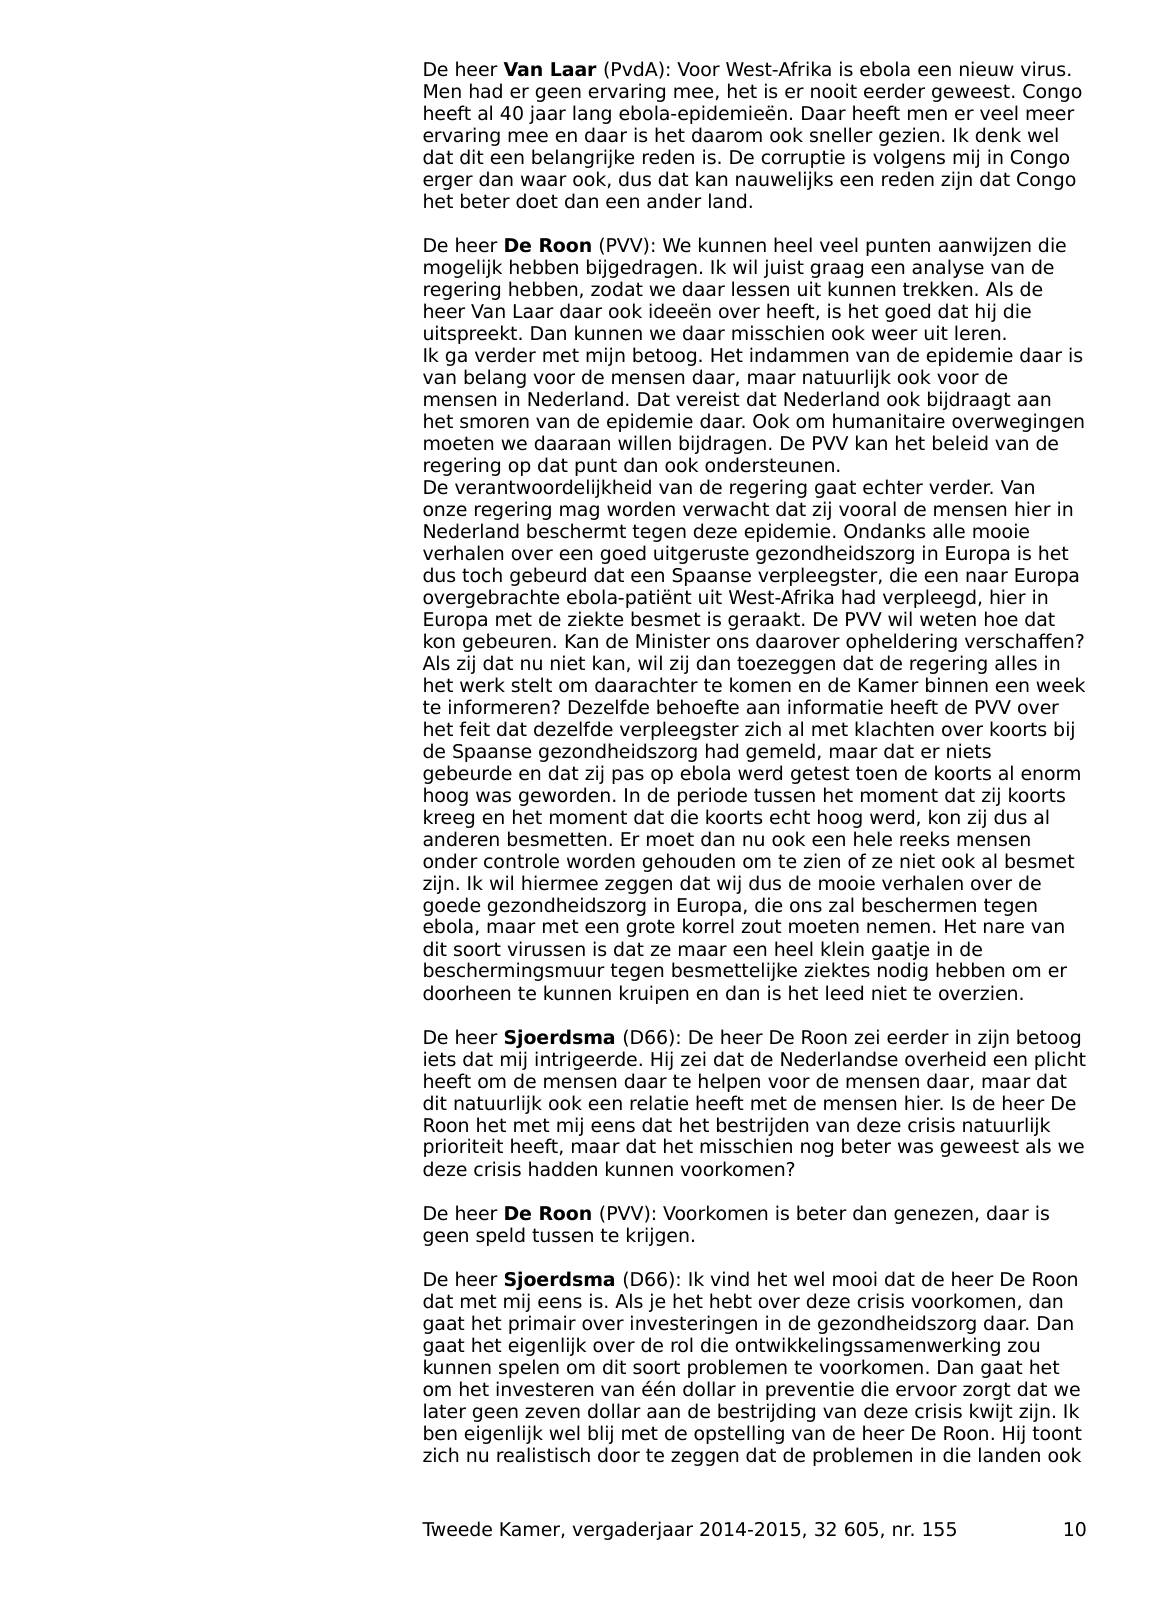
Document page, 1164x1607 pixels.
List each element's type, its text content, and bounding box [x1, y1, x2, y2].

text De heer Van Laar (PvdA): Voor West-Afrika is ebola een nieuw virus. Men had er geen ervaring mee, het is er nooit eerder geweest. Congo heeft al 40 jaar lang ebola-epidemieën. Daar heeft men er veel meer ervaring mee en daar is het daarom ook sneller gezien. Ik denk wel dat dit een belangrijke reden is. De corruptie is volgens mij in Congo erger dan waar ook, dus dat kan nauwelijks een reden zijn dat Congo het beter doet dan een ander land. [422, 59, 1087, 213]
text Ik ga verder met mijn betoog. Het indammen van de epidemie daar is van belang voor de mensen daar, maar natuurlijk ook voor de mensen in Nederland. Dat vereist dat Nederland ook bijdraagt aan het smoren van de epidemie daar. Ook om humanitaire overwegingen moeten we daaraan willen bijdragen. De PVV kan het beleid van de regering op dat punt dan ook ondersteunen. [422, 345, 1087, 477]
text De heer Sjoerdsma (D66): Ik vind het wel mooi dat de heer De Roon dat met mij eens is. Als je het hebt over deze crisis voorkomen, dan gaat het primair over investeringen in de gezondheidszorg daar. Dan gaat het eigenlijk over de rol die ontwikkelingssamenwerking zou kunnen spelen om dit soort problemen te voorkomen. Dan gaat het om het investeren van één dollar in preventie die ervoor zorgt dat we later geen zeven dollar aan de bestrijding van deze crisis kwijt zijn. Ik ben eigenlijk wel blij met de opstelling van de heer De Roon. Hij toont zich nu realistisch door te zeggen dat de problemen in die landen ook [422, 1269, 1087, 1467]
text De heer Sjoerdsma (D66): De heer De Roon zei eerder in zijn betoog iets dat mij intrigeerde. Hij zei dat de Nederlandse overheid een plicht heeft om de mensen daar te helpen voor de mensen daar, maar dat dit natuurlijk ook een relatie heeft met de mensen hier. Is de heer De Roon het met mij eens dat het bestrijden van deze crisis natuurlijk prioriteit heeft, maar dat het misschien nog beter was geweest als we deze crisis hadden kunnen voorkomen? [422, 1027, 1087, 1180]
text De heer De Roon (PVV): We kunnen heel veel punten aanwijzen die mogelijk hebben bijgedragen. Ik wil juist graag een analyse van de regering hebben, zodat we daar lessen uit kunnen trekken. Als de heer Van Laar daar ook ideeën over heeft, is het goed dat hij die uitspreekt. Dan kunnen we daar misschien ook weer uit leren. [422, 235, 1087, 345]
text De verantwoordelijkheid van de regering gaat echter verder. Van onze regering mag worden verwacht dat zij vooral de mensen hier in Nederland beschermt tegen deze epidemie. Ondanks alle mooie verhalen over een goed uitgeruste gezondheidszorg in Europa is het dus toch gebeurd dat een Spaanse verpleegster, die een naar Europa overgebrachte ebola-patiënt uit West-Afrika had verpleegd, hier in Europa met de ziekte besmet is geraakt. De PVV wil weten hoe dat kon gebeuren. Kan de Minister ons daarover opheldering verschaffen? Als zij dat nu niet kan, wil zij dan toezeggen dat de regering alles in het werk stelt om daarachter te komen en de Kamer binnen een week te informeren? Dezelfde behoefte aan informatie heeft de PVV over het feit dat dezelfde verpleegster zich al met klachten over koorts bij de Spaanse gezondheidszorg had gemeld, maar dat er niets gebeurde en dat zij pas op ebola werd getest toen de koorts al enorm hoog was geworden. In de periode tussen het moment dat zij koorts kreeg en het moment dat die koorts echt hoog werd, kon zij dus al anderen besmetten. Er moet dan nu ook een hele reeks mensen onder controle worden gehouden om te zien of ze niet ook al besmet zijn. Ik wil hiermee zeggen dat wij dus de mooie verhalen over de goede gezondheidszorg in Europa, die ons zal beschermen tegen ebola, maar met een grote korrel zout moeten nemen. Het nare van dit soort virussen is dat ze maar een heel klein gaatje in de beschermingsmuur tegen besmettelijke ziektes nodig hebben om er doorheen te kunnen kruipen en dan is het leed niet te overzien. [422, 477, 1087, 1004]
text De heer De Roon (PVV): Voorkomen is beter dan genezen, daar is geen speld tussen te krijgen. [422, 1203, 1087, 1247]
